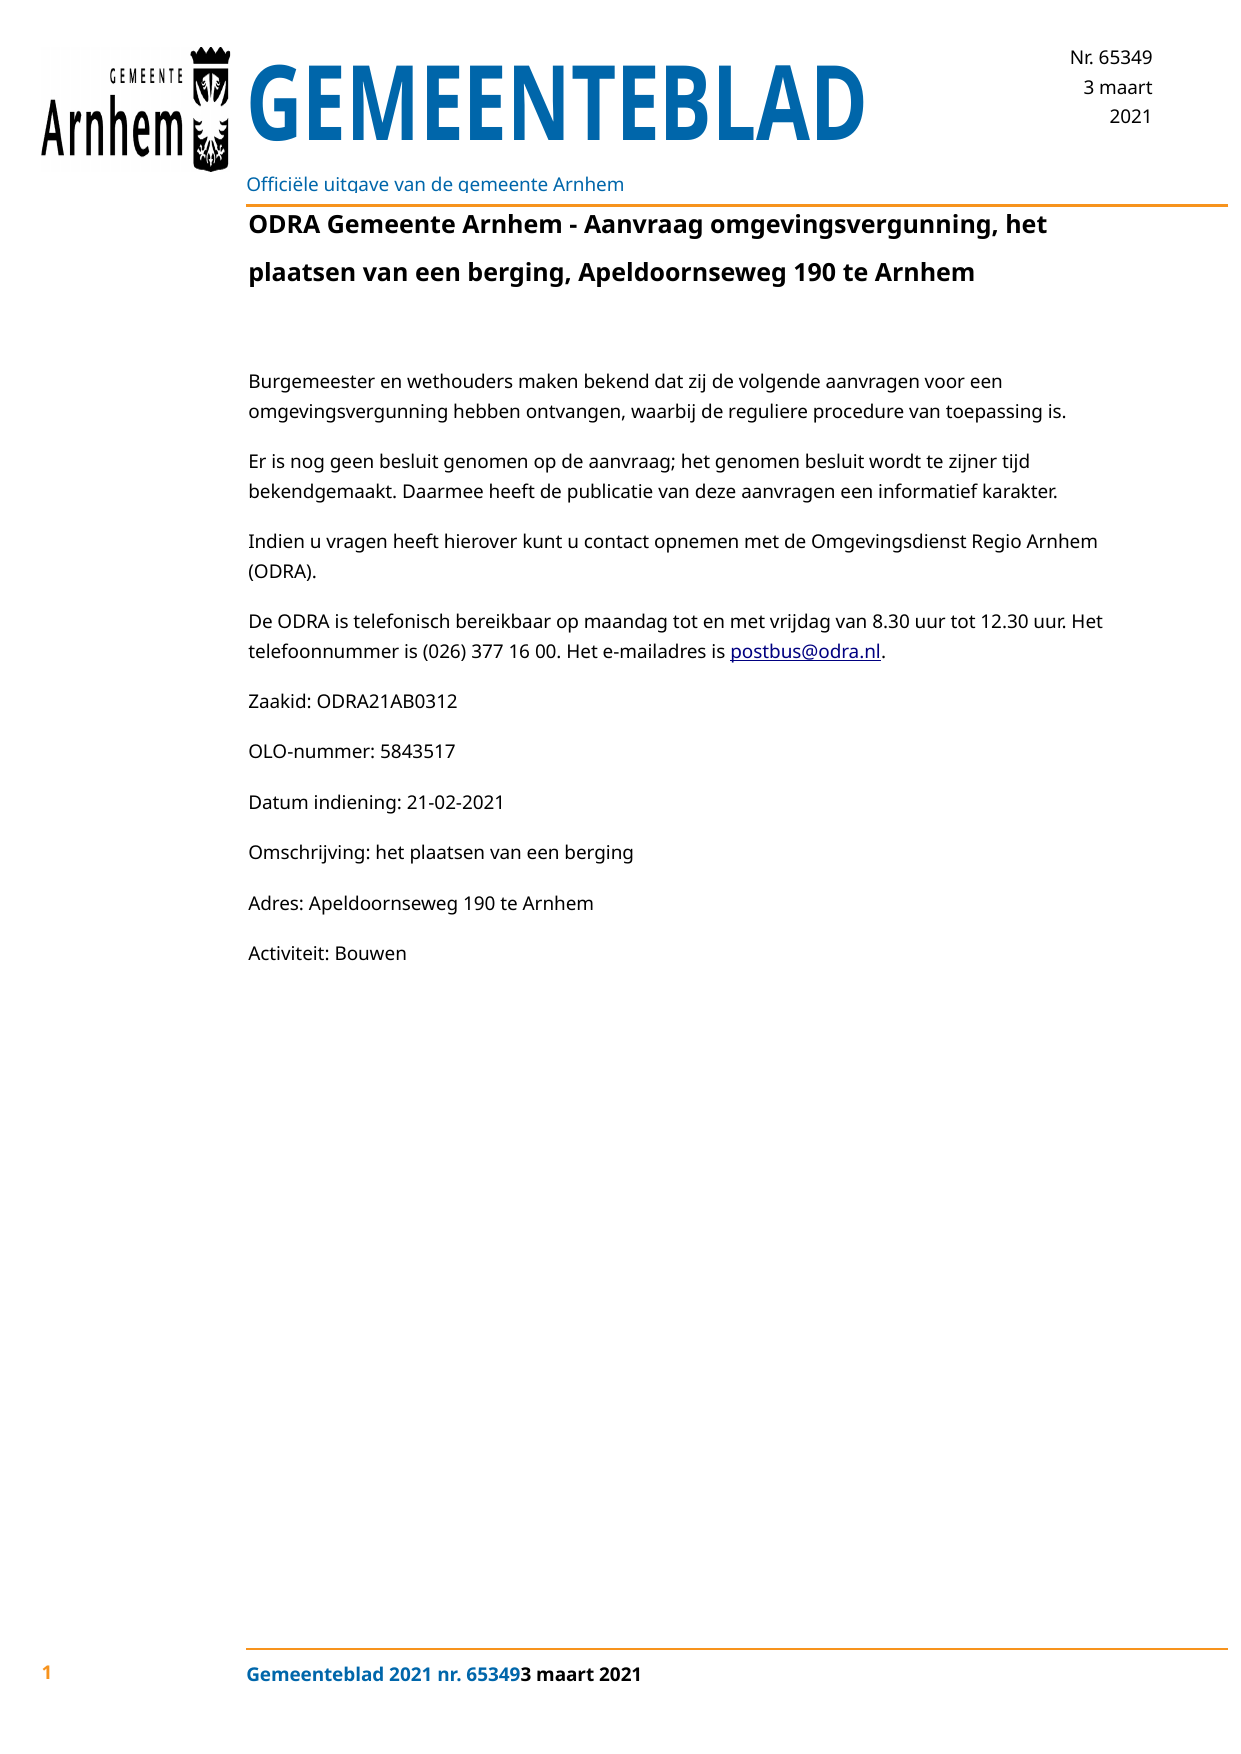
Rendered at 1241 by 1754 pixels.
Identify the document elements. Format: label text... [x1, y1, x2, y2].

text Adres: Apeldoornseweg 190 te Arnhem [248, 890, 1152, 916]
text Activiteit: Bouwen [248, 940, 1152, 966]
text De ODRA is telefonisch bereikbaar op maandag tot en met vrijdag van 8.30 uur tot 12.30 uur. Het telefoonnummer is (026) 377 16 00. Het e-mailadres is postbus@odra.nl. [248, 608, 1152, 664]
text ODRA Gemeente Arnhem - Aanvraag omgevingsvergunning, het plaatsen van een berging, Apeldoornseweg 190 te Arnhem [248, 207, 1152, 288]
text Indien u vragen heeft hierover kunt u contact opnemen met de Omgevingsdienst Regio Arnhem (ODRA). [248, 528, 1152, 584]
text OLO-nummer: 5843517 [248, 739, 1152, 764]
text Zaakid: ODRA21AB0312 [248, 688, 1152, 714]
text Omschrijving: het plaatsen van een berging [248, 839, 1152, 865]
picture [41, 47, 231, 172]
text Er is nog geen besluit genomen op de aanvraag; het genomen besluit wordt te zijner tijd bekendgemaakt. Daarmee heeft de publicatie van deze aanvragen een informatief karakter. [248, 448, 1152, 504]
text Datum indiening: 21-02-2021 [248, 789, 1152, 815]
text Burgemeester en wethouders maken bekend dat zij de volgende aanvragen voor een omgevingsvergunning hebben ontvangen, waarbij de reguliere procedure van toepassing is. [248, 368, 1152, 424]
